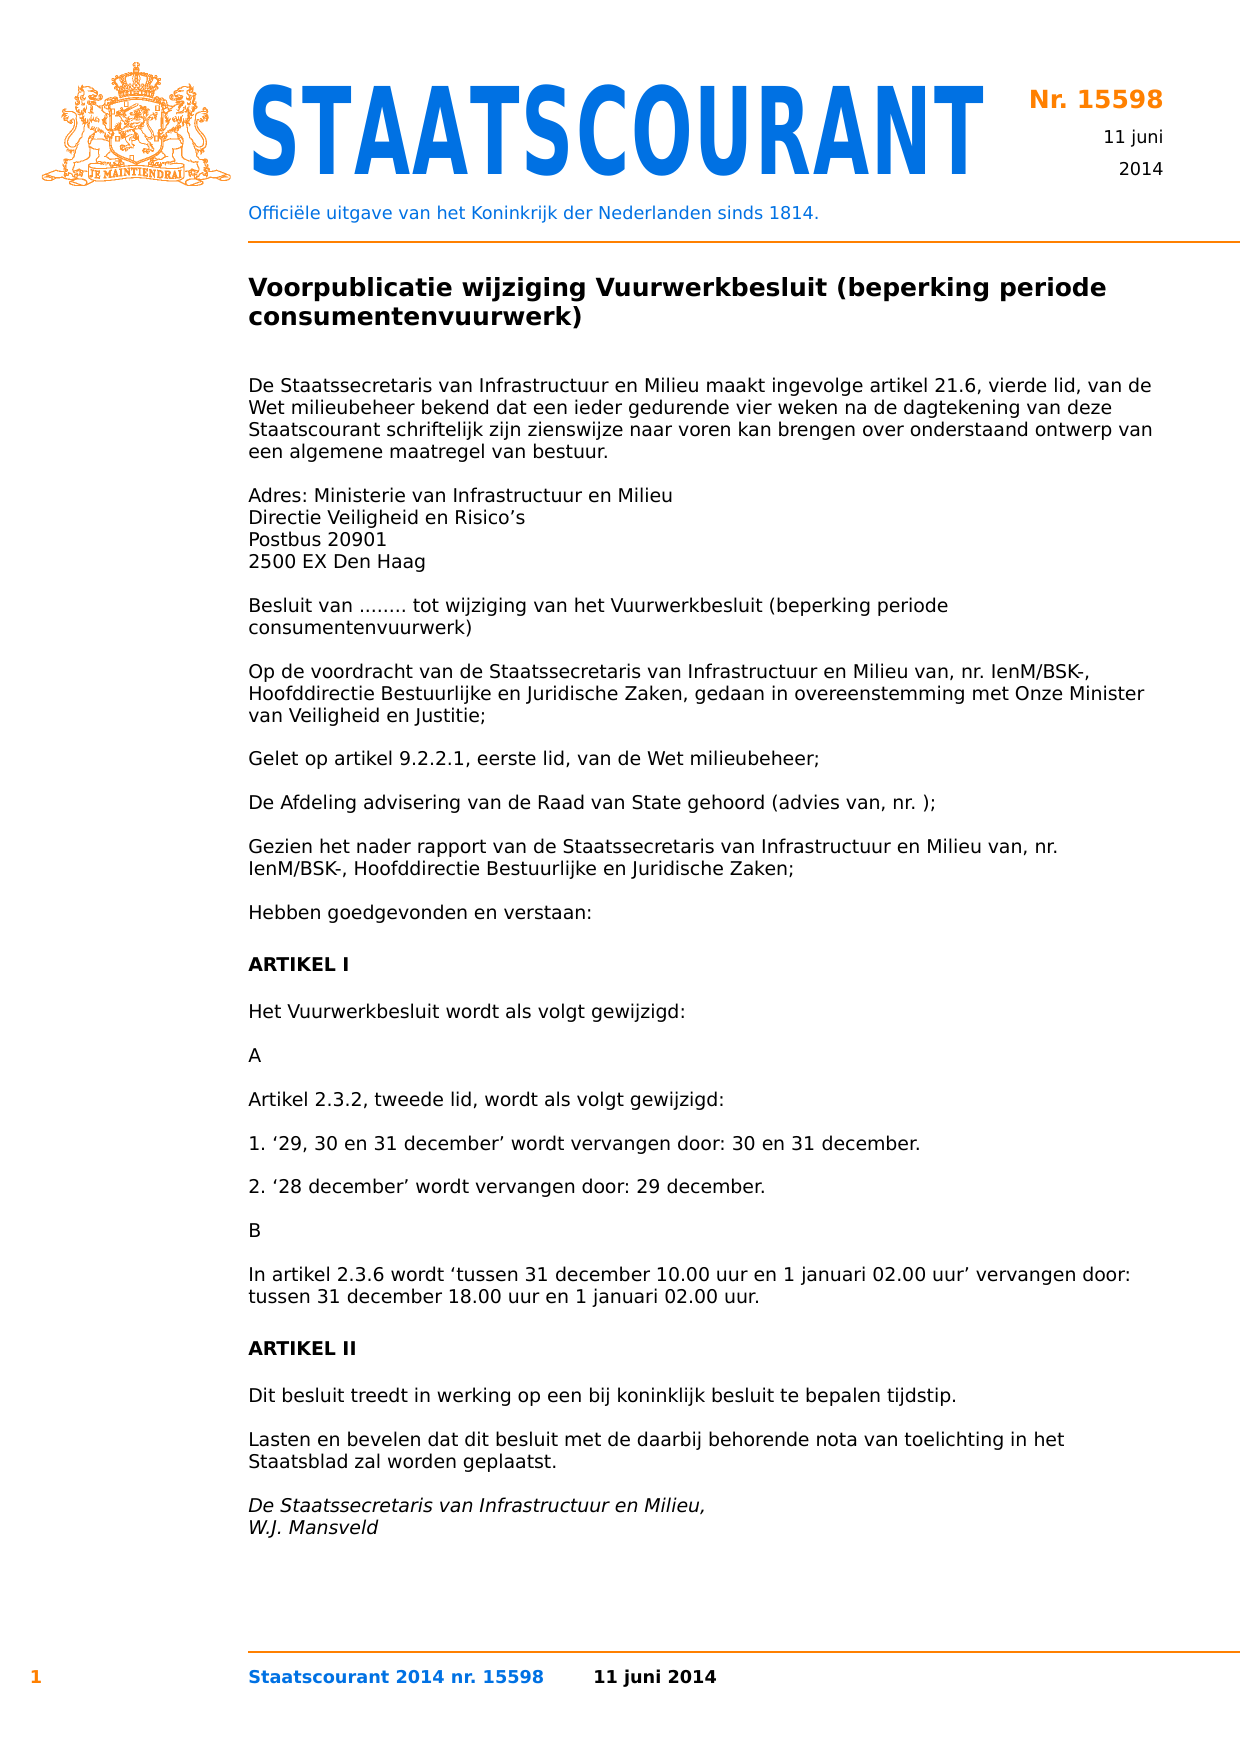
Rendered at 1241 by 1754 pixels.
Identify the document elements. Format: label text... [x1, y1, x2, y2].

text B [248, 1220, 1163, 1242]
text De Afdeling advisering van de Raad van State gehoord (advies van, nr. ); [248, 792, 1163, 814]
text Op de voordracht van de Staatssecretaris van Infrastructuur en Milieu van, nr. IenM/BSK-, Hoofddirectie Bestuurlijke en Juridische Zaken, gedaan in overeenstemming met Onze Minister van Veiligheid en Justitie; [248, 661, 1163, 726]
text Adres: Ministerie van Infrastructuur en Milieu [248, 485, 1163, 507]
table_header Nr. 15598 [998, 62, 1240, 121]
text Dit besluit treedt in werking op een bij koninklijk besluit te bepalen tijdstip. [248, 1385, 1163, 1407]
text A [248, 1045, 1163, 1067]
subtitle Voorpublicatie wijziging Vuurwerkbesluit (beperking periode consumentenvuurwerk) [248, 273, 1163, 331]
table_cell 11 juni [998, 121, 1240, 153]
text 2. ‘28 december’ wordt vervangen door: 29 december. [248, 1176, 1163, 1198]
text De Staatssecretaris van Infrastructuur en Milieu, W.J. Mansveld [248, 1494, 1163, 1538]
text Directie Veiligheid en Risico’s [248, 507, 1163, 529]
subtitle ARTIKEL II [248, 1338, 1163, 1360]
text Lasten en bevelen dat dit besluit met de daarbij behorende nota van toelichting in het Staatsblad zal worden geplaatst. [248, 1429, 1163, 1473]
table_header [25, 62, 248, 241]
table_cell Officiële uitgave van het Koninkrijk der Nederlanden sinds 1814. [248, 203, 1240, 241]
picture [41, 62, 231, 186]
text In artikel 2.3.6 wordt ‘tussen 31 december 10.00 uur en 1 januari 02.00 uur’ vervangen door: tussen 31 december 18.00 uur en 1 januari 02.00 uur. [248, 1264, 1163, 1308]
text Hebben goedgevonden en verstaan: [248, 902, 1163, 924]
text 1. ‘29, 30 en 31 december’ wordt vervangen door: 30 en 31 december. [248, 1132, 1163, 1154]
table_header STAATSCOURANT [248, 62, 998, 203]
text Postbus 20901 [248, 529, 1163, 551]
text Het Vuurwerkbesluit wordt als volgt gewijzigd: [248, 1001, 1163, 1023]
text Artikel 2.3.2, tweede lid, wordt als volgt gewijzigd: [248, 1088, 1163, 1111]
text Gelet op artikel 9.2.2.1, eerste lid, van de Wet milieubeheer; [248, 748, 1163, 770]
text Besluit van ........ tot wijziging van het Vuurwerkbesluit (beperking periode consumentenvuurwerk) [248, 595, 1163, 639]
text Gezien het nader rapport van de Staatssecretaris van Infrastructuur en Milieu van, nr. IenM/BSK-, Hoofddirectie Bestuurlijke en Juridische Zaken; [248, 836, 1163, 880]
subtitle ARTIKEL I [248, 954, 1163, 976]
text De Staatssecretaris van Infrastructuur en Milieu maakt ingevolge artikel 21.6, vierde lid, van de Wet milieubeheer bekend dat een ieder gedurende vier weken na de dagtekening van deze Staatscourant schriftelijk zijn zienswijze naar voren kan brengen over onderstaand ontwerp van een algemene maatregel van bestuur. [248, 375, 1163, 463]
table_cell 2014 [998, 153, 1240, 203]
text 2500 EX Den Haag [248, 551, 1163, 573]
